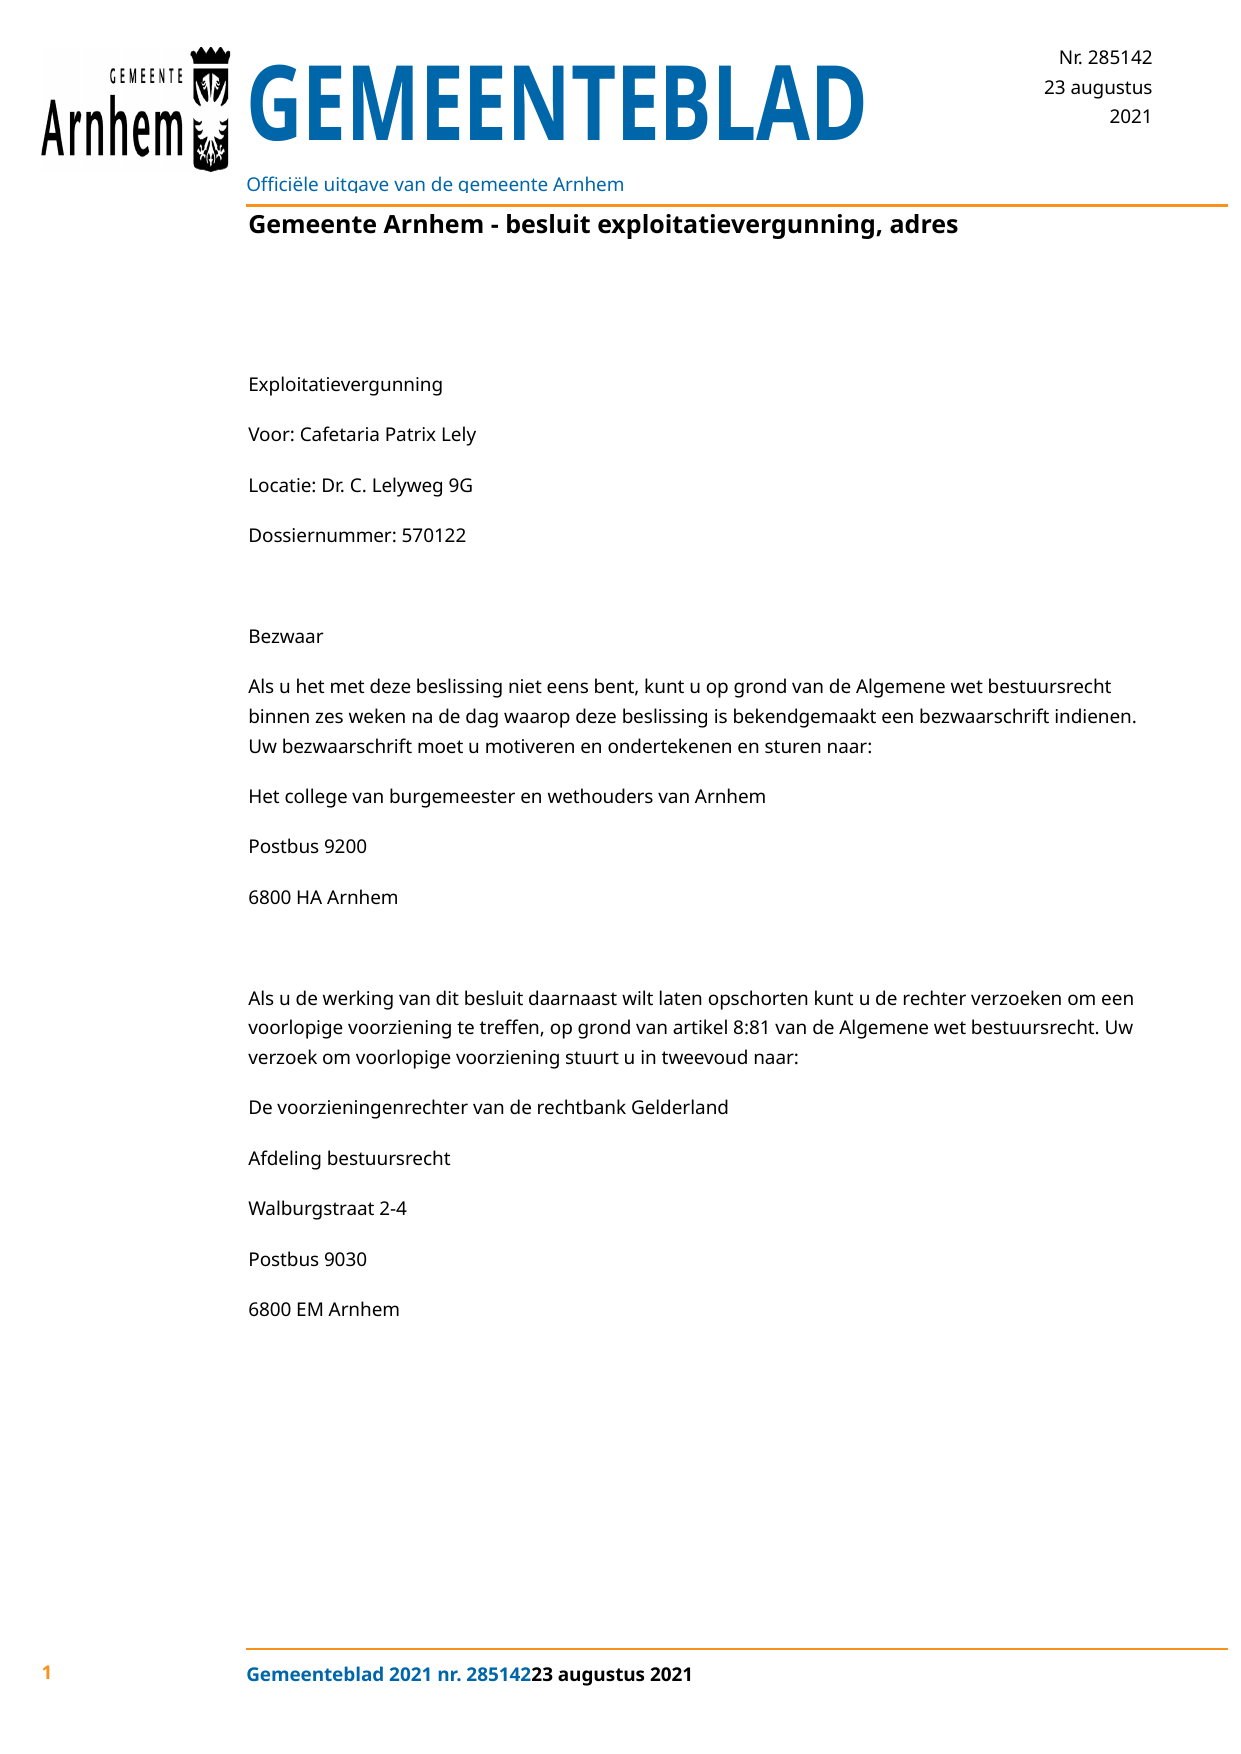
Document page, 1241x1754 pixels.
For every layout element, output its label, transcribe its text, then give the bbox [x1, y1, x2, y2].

text Gemeente Arnhem - besluit exploitatievergunning, adres [248, 207, 1152, 241]
text Postbus 9200 [248, 834, 1152, 859]
text 6800 EM Arnhem [248, 1296, 1152, 1322]
text Locatie: Dr. C. Lelyweg 9G [248, 472, 1152, 498]
text Dossiernummer: 570122 [248, 522, 1152, 548]
text Als u de werking van dit besluit daarnaast wilt laten opschorten kunt u de rechter verzoeken om een voorlopige voorziening te treffen, op grond van artikel 8:81 van de Algemene wet bestuursrecht. Uw verzoek om voorlopige voorziening stuurt u in tweevoud naar: [248, 985, 1152, 1070]
text Voor: Cafetaria Patrix Lely [248, 422, 1152, 447]
text Afdeling bestuursrecht [248, 1145, 1152, 1171]
picture [41, 47, 231, 172]
text Postbus 9030 [248, 1246, 1152, 1271]
text Exploitatievergunning [248, 371, 1152, 397]
text Het college van burgemeester en wethouders van Arnhem [248, 783, 1152, 809]
text Als u het met deze beslissing niet eens bent, kunt u op grond van de Algemene wet bestuursrecht binnen zes weken na de dag waarop deze beslissing is bekendgemaakt een bezwaarschrift indienen. Uw bezwaarschrift moet u motiveren en ondertekenen en sturen naar: [248, 674, 1152, 758]
text De voorzieningenrechter van de rechtbank Gelderland [248, 1094, 1152, 1120]
text Bezwaar [248, 623, 1152, 649]
text Walburgstraat 2-4 [248, 1195, 1152, 1221]
text 6800 HA Arnhem [248, 884, 1152, 910]
